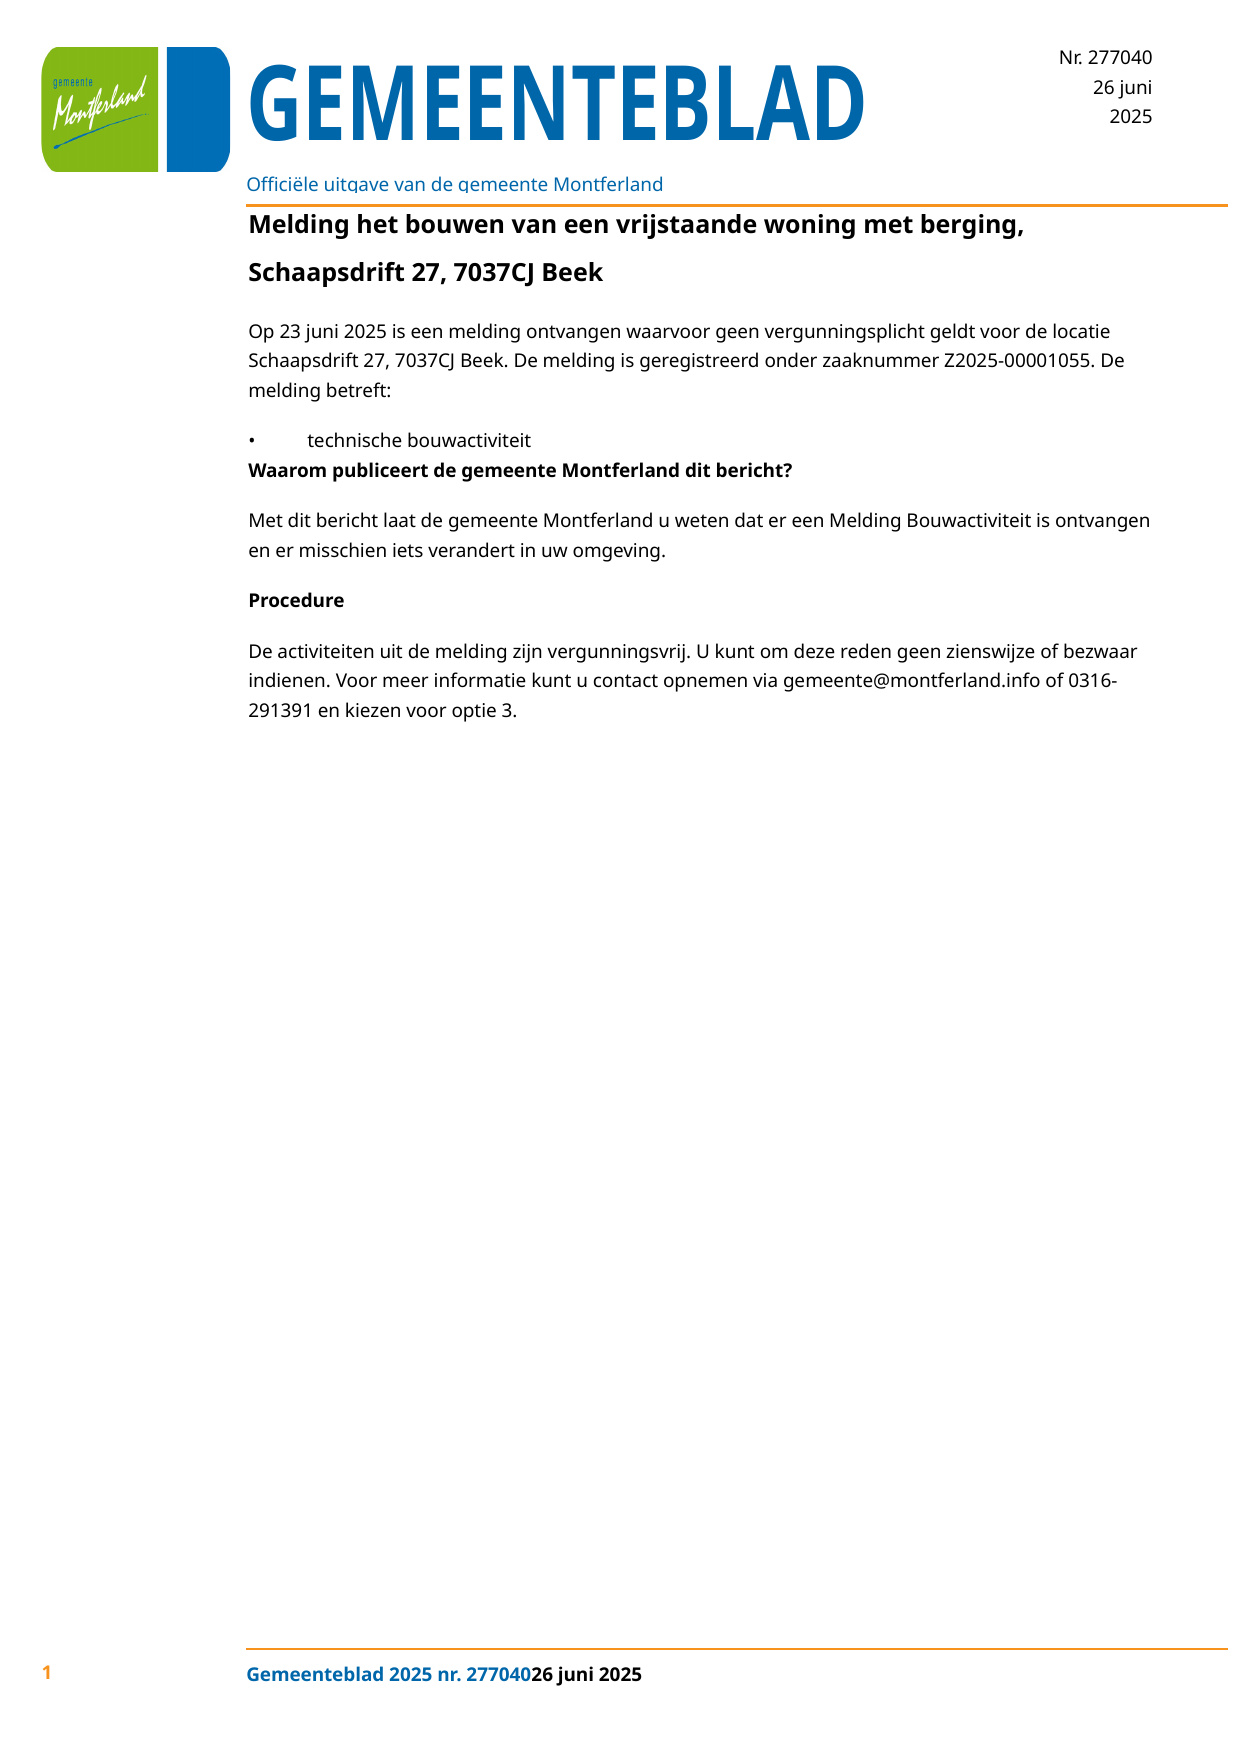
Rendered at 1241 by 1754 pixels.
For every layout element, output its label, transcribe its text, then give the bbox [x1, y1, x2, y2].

text Op 23 juni 2025 is een melding ontvangen waarvoor geen vergunningsplicht geldt voor de locatie Schaapsdrift 27, 7037CJ Beek. De melding is geregistreerd onder zaaknummer Z2025-00001055. De melding betreft: [248, 318, 1152, 403]
text Procedure [248, 587, 1152, 613]
text Melding het bouwen van een vrijstaande woning met berging, Schaapsdrift 27, 7037CJ Beek [248, 207, 1152, 288]
list technische bouwactiviteit [248, 427, 1152, 453]
text Waarom publiceert de gemeente Montferland dit bericht? [248, 457, 1152, 483]
picture [41, 47, 231, 172]
text De activiteiten uit de melding zijn vergunningsvrij. U kunt om deze reden geen zienswijze of bezwaar indienen. Voor meer informatie kunt u contact opnemen via gemeente@montferland.info of 0316-291391 en kiezen voor optie 3. [248, 638, 1152, 723]
text Met dit bericht laat de gemeente Montferland u weten dat er een Melding Bouwactiviteit is ontvangen en er misschien iets verandert in uw omgeving. [248, 507, 1152, 563]
